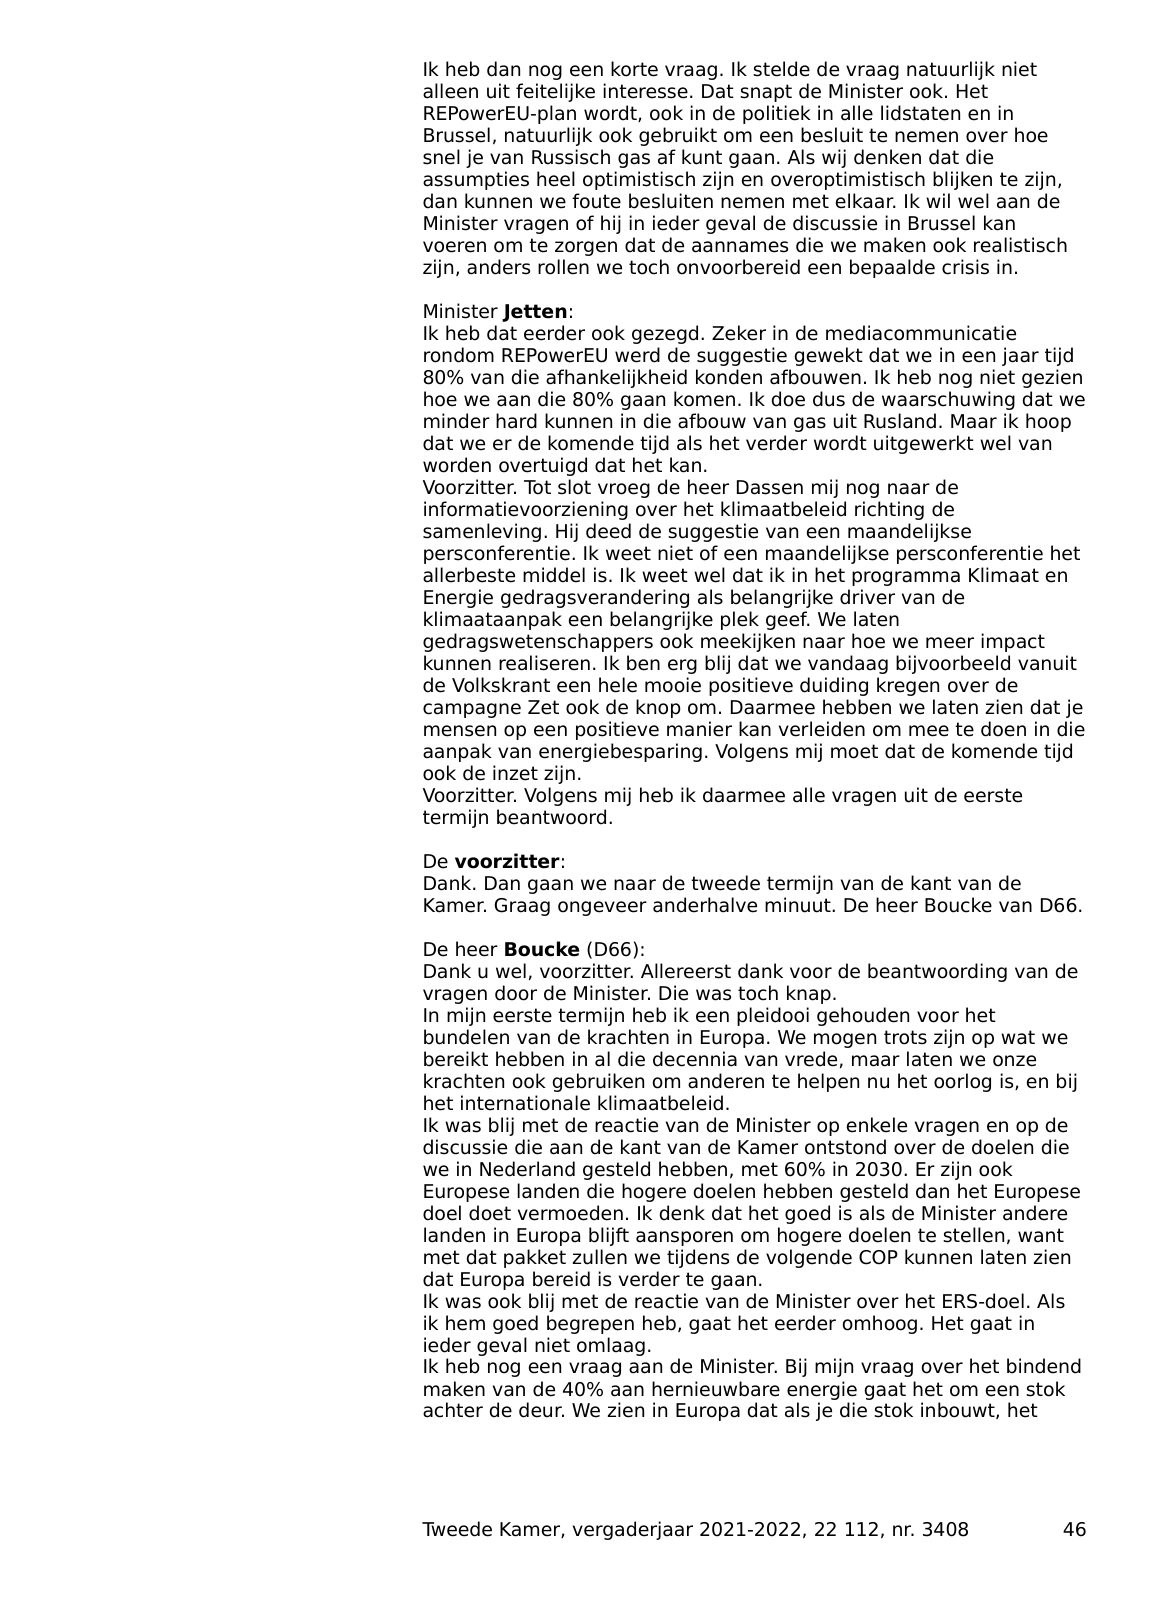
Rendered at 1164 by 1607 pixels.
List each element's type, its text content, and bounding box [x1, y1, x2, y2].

text Ik was ook blij met de reactie van de Minister over het ERS-doel. Als ik hem goed begrepen heb, gaat het eerder omhoog. Het gaat in ieder geval niet omlaag. [422, 1291, 1087, 1356]
text Ik heb dat eerder ook gezegd. Zeker in de mediacommunicatie rondom REPowerEU werd de suggestie gewekt dat we in een jaar tijd 80% van die afhankelijkheid konden afbouwen. Ik heb nog niet gezien hoe we aan die 80% gaan komen. Ik doe dus de waarschuwing dat we minder hard kunnen in die afbouw van gas uit Rusland. Maar ik hoop dat we er de komende tijd als het verder wordt uitgewerkt wel van worden overtuigd dat het kan. [422, 323, 1087, 477]
text Voorzitter. Tot slot vroeg de heer Dassen mij nog naar de informatievoorziening over het klimaatbeleid richting de samenleving. Hij deed de suggestie van een maandelijkse persconferentie. Ik weet niet of een maandelijkse persconferentie het allerbeste middel is. Ik weet wel dat ik in het programma Klimaat en Energie gedragsverandering als belangrijke driver van de klimaataanpak een belangrijke plek geef. We laten gedragswetenschappers ook meekijken naar hoe we meer impact kunnen realiseren. Ik ben erg blij dat we vandaag bijvoorbeeld vanuit de Volkskrant een hele mooie positieve duiding kregen over de campagne Zet ook de knop om. Daarmee hebben we laten zien dat je mensen op een positieve manier kan verleiden om mee te doen in die aanpak van energiebesparing. Volgens mij moet dat de komende tijd ook de inzet zijn. [422, 477, 1087, 784]
text Ik heb dan nog een korte vraag. Ik stelde de vraag natuurlijk niet alleen uit feitelijke interesse. Dat snapt de Minister ook. Het REPowerEU-plan wordt, ook in de politiek in alle lidstaten en in Brussel, natuurlijk ook gebruikt om een besluit te nemen over hoe snel je van Russisch gas af kunt gaan. Als wij denken dat die assumpties heel optimistisch zijn en overoptimistisch blijken te zijn, dan kunnen we foute besluiten nemen met elkaar. Ik wil wel aan de Minister vragen of hij in ieder geval de discussie in Brussel kan voeren om te zorgen dat de aannames die we maken ook realistisch zijn, anders rollen we toch onvoorbereid een bepaalde crisis in. [422, 59, 1087, 279]
text Voorzitter. Volgens mij heb ik daarmee alle vragen uit de eerste termijn beantwoord. [422, 784, 1087, 828]
text Minister Jetten: [422, 301, 1087, 323]
text In mijn eerste termijn heb ik een pleidooi gehouden voor het bundelen van de krachten in Europa. We mogen trots zijn op wat we bereikt hebben in al die decennia van vrede, maar laten we onze krachten ook gebruiken om anderen te helpen nu het oorlog is, en bij het internationale klimaatbeleid. [422, 1005, 1087, 1115]
text Ik heb nog een vraag aan de Minister. Bij mijn vraag over het bindend maken van de 40% aan hernieuwbare energie gaat het om een stok achter de deur. We zien in Europa dat als je die stok inbouwt, het [422, 1356, 1087, 1422]
text Dank. Dan gaan we naar de tweede termijn van de kant van de Kamer. Graag ongeveer anderhalve minuut. De heer Boucke van D66. [422, 873, 1087, 917]
text Ik was blij met de reactie van de Minister op enkele vragen en op de discussie die aan de kant van de Kamer ontstond over de doelen die we in Nederland gesteld hebben, met 60% in 2030. Er zijn ook Europese landen die hogere doelen hebben gesteld dan het Europese doel doet vermoeden. Ik denk dat het goed is als de Minister andere landen in Europa blijft aansporen om hogere doelen te stellen, want met dat pakket zullen we tijdens de volgende COP kunnen laten zien dat Europa bereid is verder te gaan. [422, 1115, 1087, 1291]
text De voorzitter: [422, 851, 1087, 873]
text De heer Boucke (D66): [422, 939, 1087, 961]
text Dank u wel, voorzitter. Allereerst dank voor de beantwoording van de vragen door de Minister. Die was toch knap. [422, 961, 1087, 1005]
